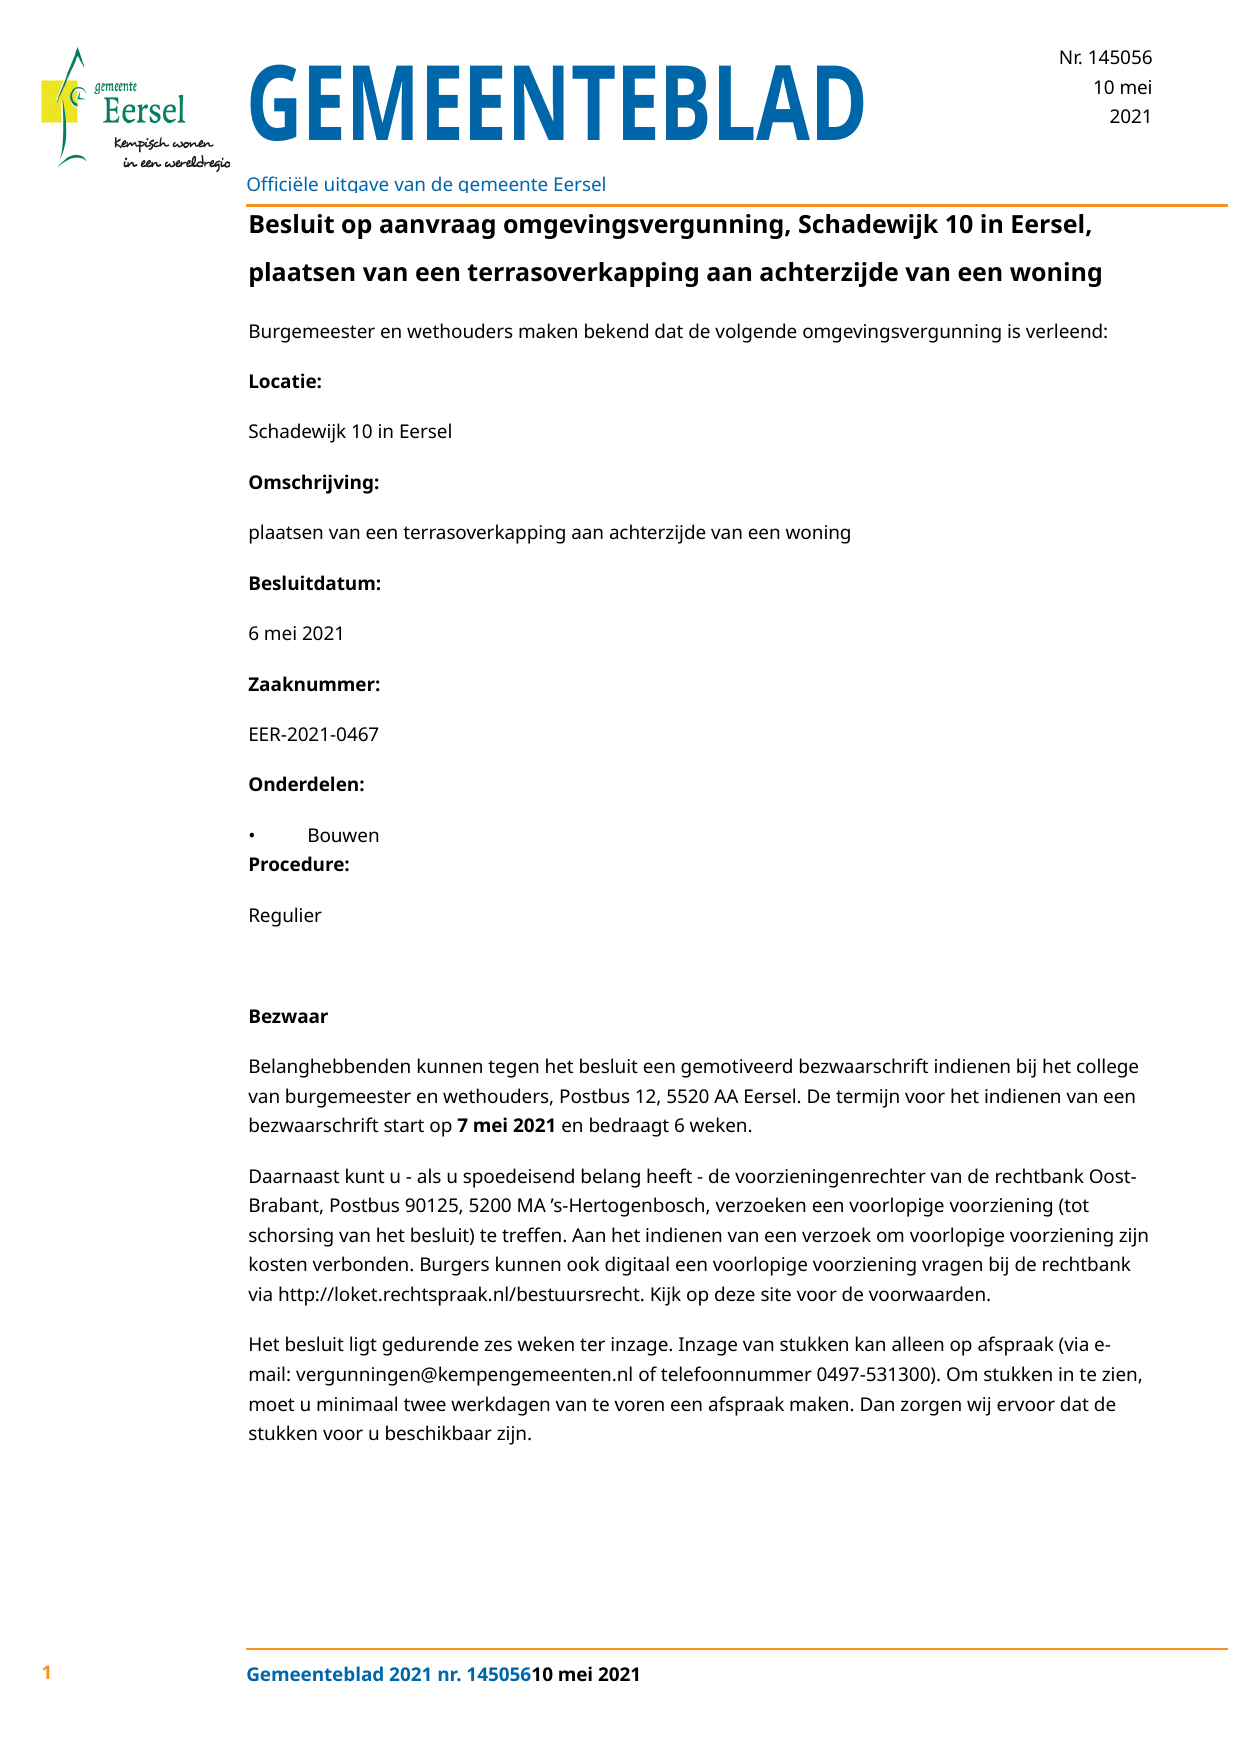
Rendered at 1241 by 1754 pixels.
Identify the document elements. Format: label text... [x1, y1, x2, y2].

text Bezwaar [248, 1003, 1152, 1029]
text Burgemeester en wethouders maken bekend dat de volgende omgevingsvergunning is verleend: [248, 318, 1152, 344]
text Regulier [248, 902, 1152, 928]
text 6 mei 2021 [248, 620, 1152, 646]
picture [41, 47, 231, 172]
text Onderdelen: [248, 772, 1152, 797]
text Schadewijk 10 in Eersel [248, 419, 1152, 444]
text Besluit op aanvraag omgevingsvergunning, Schadewijk 10 in Eersel, plaatsen van een terrasoverkapping aan achterzijde van een woning [248, 207, 1152, 288]
text EER-2021-0467 [248, 721, 1152, 747]
text Locatie: [248, 368, 1152, 394]
text Belanghebbenden kunnen tegen het besluit een gemotiveerd bezwaarschrift indienen bij het college van burgemeester en wethouders, Postbus 12, 5520 AA Eersel. De termijn voor het indienen van een bezwaarschrift start op 7 mei 2021 en bedraagt 6 weken. [248, 1053, 1152, 1138]
text Het besluit ligt gedurende zes weken ter inzage. Inzage van stukken kan alleen op afspraak (via e-mail: vergunningen@kempengemeenten.nl of telefoonnummer 0497-531300). Om stukken in te zien, moet u minimaal twee werkdagen van te voren een afspraak maken. Dan zorgen wij ervoor dat de stukken voor u beschikbaar zijn. [248, 1332, 1152, 1446]
text Omschrijving: [248, 469, 1152, 495]
text Zaaknummer: [248, 671, 1152, 697]
text Besluitdatum: [248, 570, 1152, 596]
text plaatsen van een terrasoverkapping aan achterzijde van een woning [248, 519, 1152, 545]
list Bouwen [248, 822, 1152, 848]
text Procedure: [248, 852, 1152, 877]
text Daarnaast kunt u - als u spoedeisend belang heeft - de voorzieningenrechter van de rechtbank Oost-Brabant, Postbus 90125, 5200 MA ’s-Hertogenbosch, verzoeken een voorlopige voorziening (tot schorsing van het besluit) te treffen. Aan het indienen van een verzoek om voorlopige voorziening zijn kosten verbonden. Burgers kunnen ook digitaal een voorlopige voorziening vragen bij de rechtbank via http://loket.rechtspraak.nl/bestuursrecht. Kijk op deze site voor de voorwaarden. [248, 1163, 1152, 1307]
